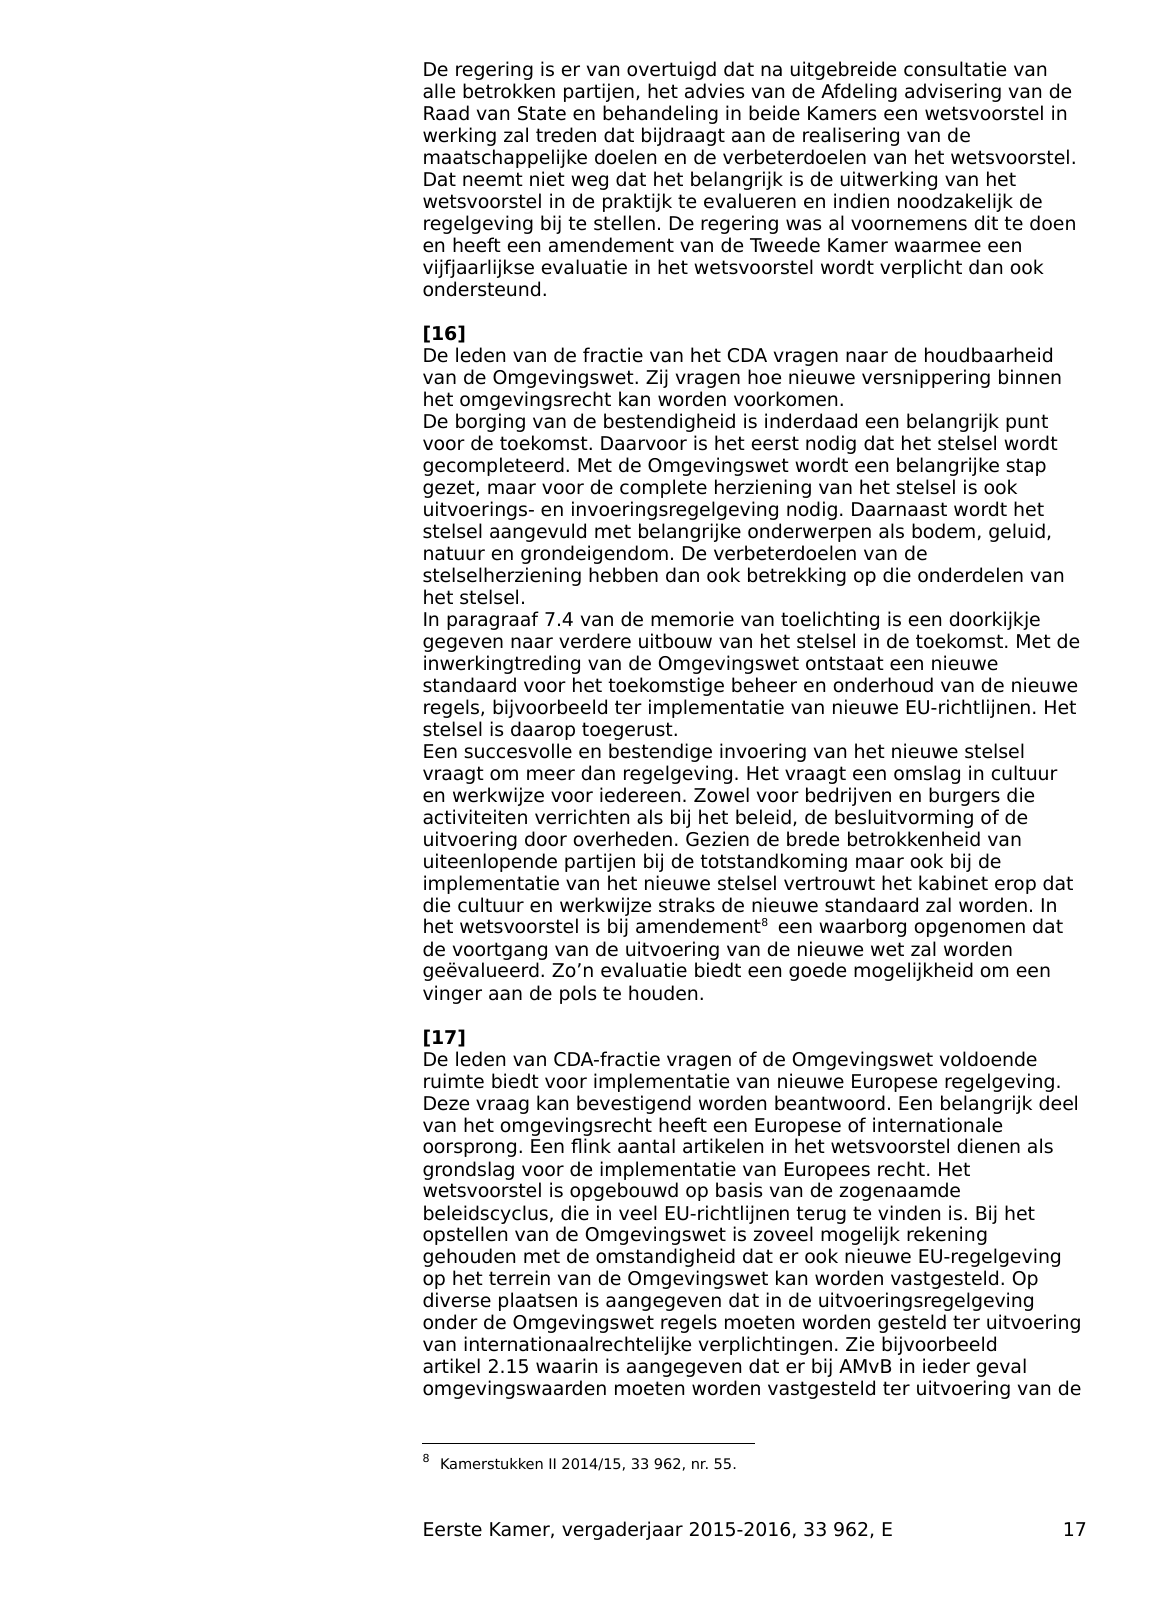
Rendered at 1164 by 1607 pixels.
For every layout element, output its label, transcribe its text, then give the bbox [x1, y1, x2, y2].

text Kamerstukken II 2014/15, 33 962, nr. 55. [422, 1452, 1087, 1474]
text De leden van CDA-fractie vragen of de Omgevingswet voldoende ruimte biedt voor implementatie van nieuwe Europese regelgeving. [422, 1048, 1087, 1092]
text In paragraaf 7.4 van de memorie van toelichting is een doorkijkje gegeven naar verdere uitbouw van het stelsel in de toekomst. Met de inwerkingtreding van de Omgevingswet ontstaat een nieuwe standaard voor het toekomstige beheer en onderhoud van de nieuwe regels, bijvoorbeeld ter implementatie van nieuwe EU-richtlijnen. Het stelsel is daarop toegerust. [422, 609, 1087, 741]
text [16] [422, 323, 1087, 345]
text Deze vraag kan bevestigend worden beantwoord. Een belangrijk deel van het omgevingsrecht heeft een Europese of internationale oorsprong. Een flink aantal artikelen in het wetsvoorstel dienen als grondslag voor de implementatie van Europees recht. Het wetsvoorstel is opgebouwd op basis van de zogenaamde beleidscyclus, die in veel EU-richtlijnen terug te vinden is. Bij het opstellen van de Omgevingswet is zoveel mogelijk rekening gehouden met de omstandigheid dat er ook nieuwe EU-regelgeving op het terrein van de Omgevingswet kan worden vastgesteld. Op diverse plaatsen is aangegeven dat in de uitvoeringsregelgeving onder de Omgevingswet regels moeten worden gesteld ter uitvoering van internationaalrechtelijke verplichtingen. Zie bijvoorbeeld artikel 2.15 waarin is aangegeven dat er bij AMvB in ieder geval omgevingswaarden moeten worden vastgesteld ter uitvoering van de [422, 1092, 1087, 1400]
text Een succesvolle en bestendige invoering van het nieuwe stelsel vraagt om meer dan regelgeving. Het vraagt een omslag in cultuur en werkwijze voor iedereen. Zowel voor bedrijven en burgers die activiteiten verrichten als bij het beleid, de besluitvorming of de uitvoering door overheden. Gezien de brede betrokkenheid van uiteenlopende partijen bij de totstandkoming maar ook bij de implementatie van het nieuwe stelsel vertrouwt het kabinet erop dat die cultuur en werkwijze straks de nieuwe standaard zal worden. In het wetsvoorstel is bij amendement een waarborg opgenomen dat de voortgang van de uitvoering van de nieuwe wet zal worden geëvalueerd. Zo’n evaluatie biedt een goede mogelijkheid om een vinger aan de pols te houden. [422, 741, 1087, 1004]
text De borging van de bestendigheid is inderdaad een belangrijk punt voor de toekomst. Daarvoor is het eerst nodig dat het stelsel wordt gecompleteerd. Met de Omgevingswet wordt een belangrijke stap gezet, maar voor de complete herziening van het stelsel is ook uitvoerings- en invoeringsregelgeving nodig. Daarnaast wordt het stelsel aangevuld met belangrijke onderwerpen als bodem, geluid, natuur en grondeigendom. De verbeterdoelen van de stelselherziening hebben dan ook betrekking op die onderdelen van het stelsel. [422, 411, 1087, 609]
text De leden van de fractie van het CDA vragen naar de houdbaarheid van de Omgevingswet. Zij vragen hoe nieuwe versnippering binnen het omgevingsrecht kan worden voorkomen. [422, 345, 1087, 411]
text De regering is er van overtuigd dat na uitgebreide consultatie van alle betrokken partijen, het advies van de Afdeling advisering van de Raad van State en behandeling in beide Kamers een wetsvoorstel in werking zal treden dat bijdraagt aan de realisering van de maatschappelijke doelen en de verbeterdoelen van het wetsvoorstel. Dat neemt niet weg dat het belangrijk is de uitwerking van het wetsvoorstel in de praktijk te evalueren en indien noodzakelijk de regelgeving bij te stellen. De regering was al voornemens dit te doen en heeft een amendement van de Tweede Kamer waarmee een vijfjaarlijkse evaluatie in het wetsvoorstel wordt verplicht dan ook ondersteund. [422, 59, 1087, 301]
text [17] [422, 1027, 1087, 1048]
